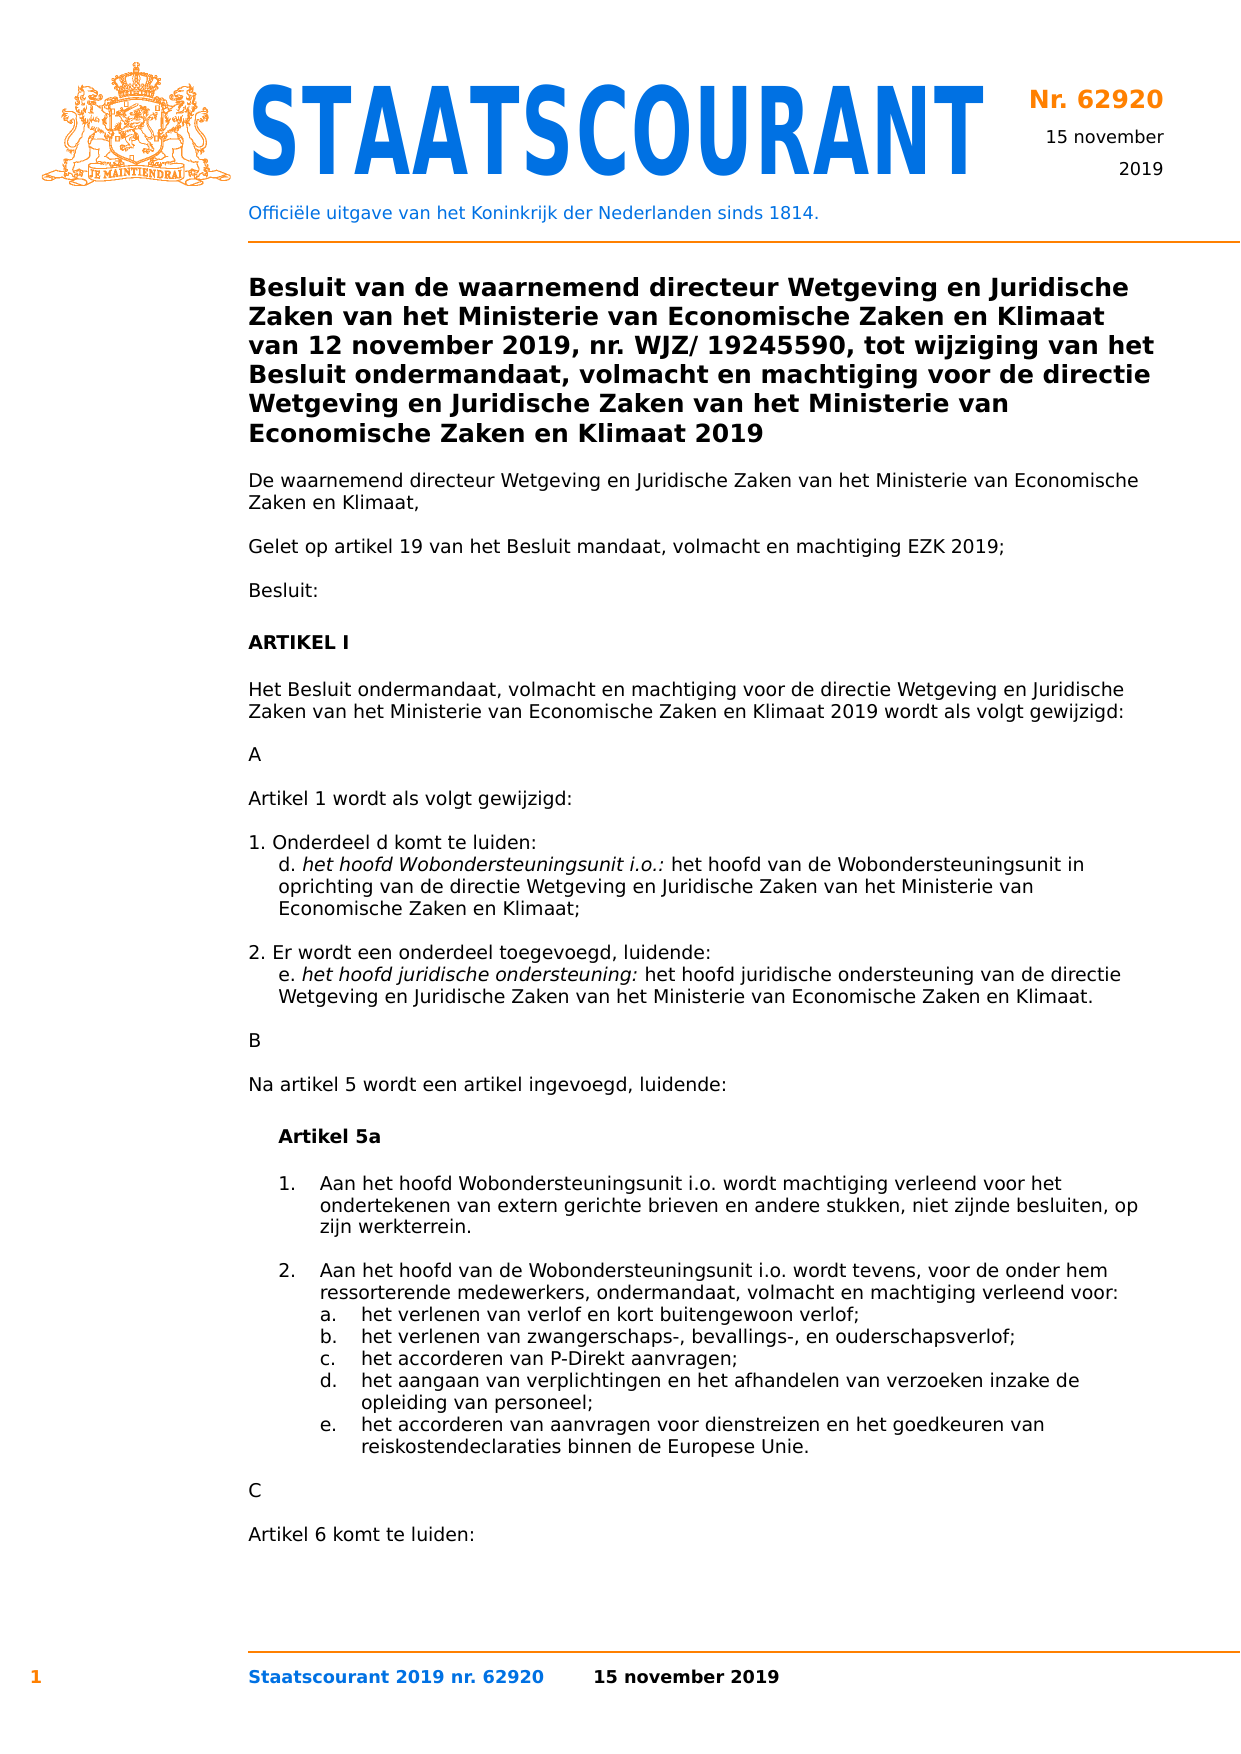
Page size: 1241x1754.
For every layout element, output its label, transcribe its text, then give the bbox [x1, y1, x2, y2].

text b. het verlenen van zwangerschaps-, bevallings-, en ouderschapsverlof; [319, 1326, 1163, 1348]
text e. het accorderen van aanvragen voor dienstreizen en het goedkeuren van reiskostendeclaraties binnen de Europese Unie. [319, 1414, 1163, 1458]
text a. het verlenen van verlof en kort buitengewoon verlof; [319, 1304, 1163, 1326]
text Het Besluit ondermandaat, volmacht en machtiging voor de directie Wetgeving en Juridische Zaken van het Ministerie van Economische Zaken en Klimaat 2019 wordt als volgt gewijzigd: [248, 678, 1163, 722]
table_header [25, 62, 248, 241]
text Artikel 6 komt te luiden: [248, 1524, 1163, 1546]
text Artikel 1 wordt als volgt gewijzigd: [248, 788, 1163, 810]
subtitle Artikel 5a [278, 1126, 1163, 1147]
table_cell 2019 [998, 153, 1240, 203]
table_header STAATSCOURANT [248, 62, 998, 203]
text 2. Er wordt een onderdeel toegevoegd, luidende: [248, 942, 1163, 964]
text d. het hoofd Wobondersteuningsunit i.o.: het hoofd van de Wobondersteuningsunit in oprichting van de directie Wetgeving en Juridische Zaken van het Ministerie van Economische Zaken en Klimaat; [278, 854, 1163, 920]
text B [248, 1030, 1163, 1052]
subtitle ARTIKEL I [248, 632, 1163, 653]
text C [248, 1480, 1163, 1502]
subtitle Besluit van de waarnemend directeur Wetgeving en Juridische Zaken van het Ministerie van Economische Zaken en Klimaat van 12 november 2019, nr. WJZ/ 19245590, tot wijziging van het Besluit ondermandaat, volmacht en machtiging voor de directie Wetgeving en Juridische Zaken van het Ministerie van Economische Zaken en Klimaat 2019 [248, 273, 1163, 448]
text Na artikel 5 wordt een artikel ingevoegd, luidende: [248, 1073, 1163, 1096]
text Besluit: [248, 579, 1163, 602]
table_cell Officiële uitgave van het Koninkrijk der Nederlanden sinds 1814. [248, 203, 1240, 241]
text A [248, 744, 1163, 766]
text c. het accorderen van P-Direkt aanvragen; [319, 1348, 1163, 1370]
text 2. Aan het hoofd van de Wobondersteuningsunit i.o. wordt tevens, voor de onder hem ressorterende medewerkers, ondermandaat, volmacht en machtiging verleend voor: [278, 1260, 1163, 1304]
text 1. Aan het hoofd Wobondersteuningsunit i.o. wordt machtiging verleend voor het ondertekenen van extern gerichte brieven en andere stukken, niet zijnde besluiten, op zijn werkterrein. [278, 1172, 1163, 1238]
text 1. Onderdeel d komt te luiden: [248, 832, 1163, 854]
picture [41, 62, 231, 186]
text Gelet op artikel 19 van het Besluit mandaat, volmacht en machtiging EZK 2019; [248, 536, 1163, 558]
table_header Nr. 62920 [998, 62, 1240, 121]
text e. het hoofd juridische ondersteuning: het hoofd juridische ondersteuning van de directie Wetgeving en Juridische Zaken van het Ministerie van Economische Zaken en Klimaat. [278, 964, 1163, 1008]
table_cell 15 november [998, 121, 1240, 153]
text d. het aangaan van verplichtingen en het afhandelen van verzoeken inzake de opleiding van personeel; [319, 1370, 1163, 1414]
text De waarnemend directeur Wetgeving en Juridische Zaken van het Ministerie van Economische Zaken en Klimaat, [248, 470, 1163, 514]
